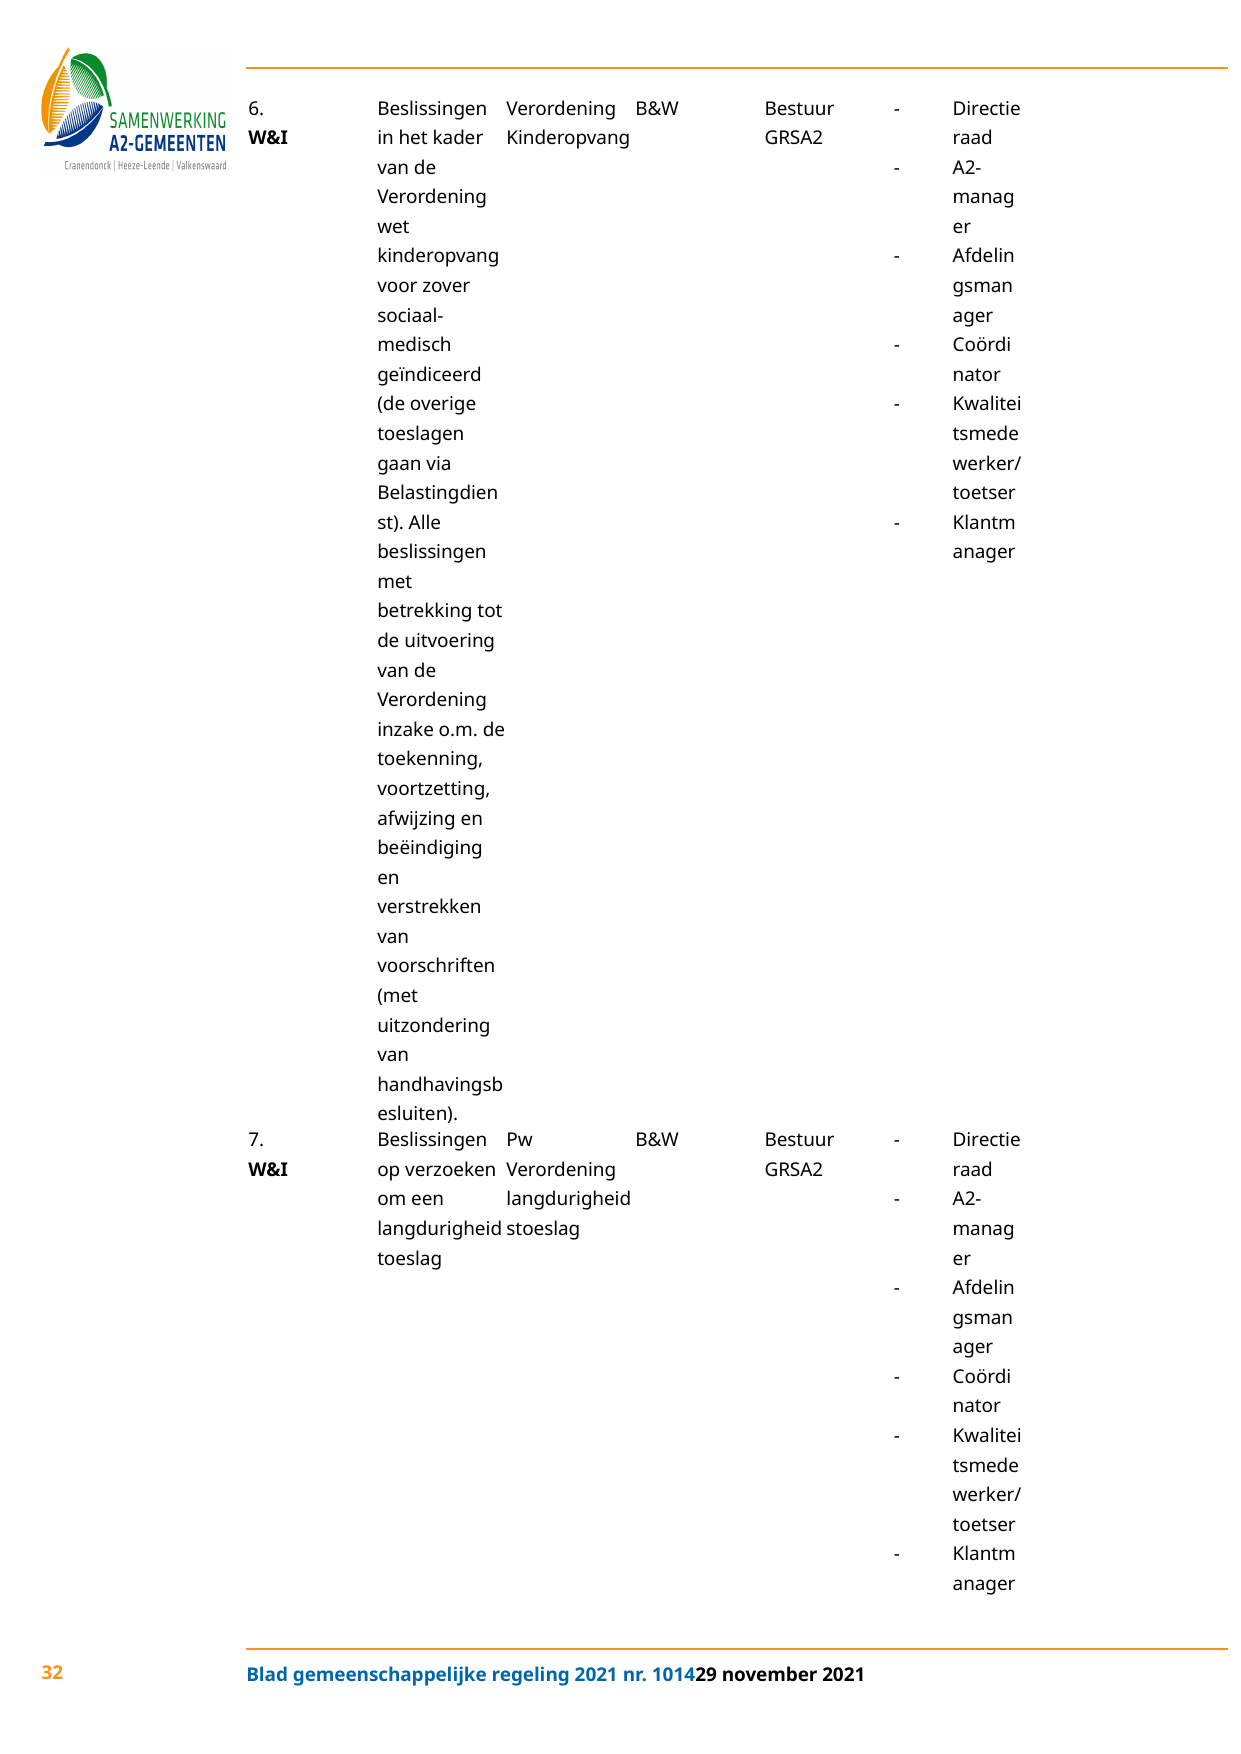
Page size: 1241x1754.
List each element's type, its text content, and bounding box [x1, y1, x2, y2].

table_cell B&W [635, 95, 764, 1126]
table_cell Beslissingen in het kader van de Verordening wet kinderopvang voor zover sociaal-medisch geïndiceerd (de overige toeslagen gaan via Belastingdienst). Alle beslissingen met betrekking tot de uitvoering van de Verordening inzake o.m. de toekenning, voortzetting, afwijzing en beëindiging en verstrekken van voorschriften (met uitzondering van handhavingsbesluiten). [377, 95, 506, 1126]
table_cell Bestuur GRSA2 [764, 95, 893, 1126]
picture [41, 47, 231, 172]
table_cell Directieraad A2-manager Afdelingsmanager Coördinator Kwaliteitsmedewerker/toetser Klantmanager [894, 1126, 1022, 1596]
table_cell B&W [635, 1126, 764, 1596]
table_cell Beslissingen op verzoeken om een langdurigheidtoeslag [377, 1126, 506, 1596]
table_cell Directieraad A2-manager Afdelingsmanager Coördinator Kwaliteitsmedewerker/toetser Klantmanager [894, 95, 1022, 1126]
table_cell [1023, 1126, 1152, 1596]
table_cell Pw Verordening langdurigheidstoeslag [506, 1126, 635, 1596]
table_cell Bestuur GRSA2 [764, 1126, 893, 1596]
table_cell 6. W&I [248, 95, 377, 1126]
table_cell [1023, 95, 1152, 1126]
table_cell 7. W&I [248, 1126, 377, 1596]
table_cell Verordening Kinderopvang [506, 95, 635, 1126]
